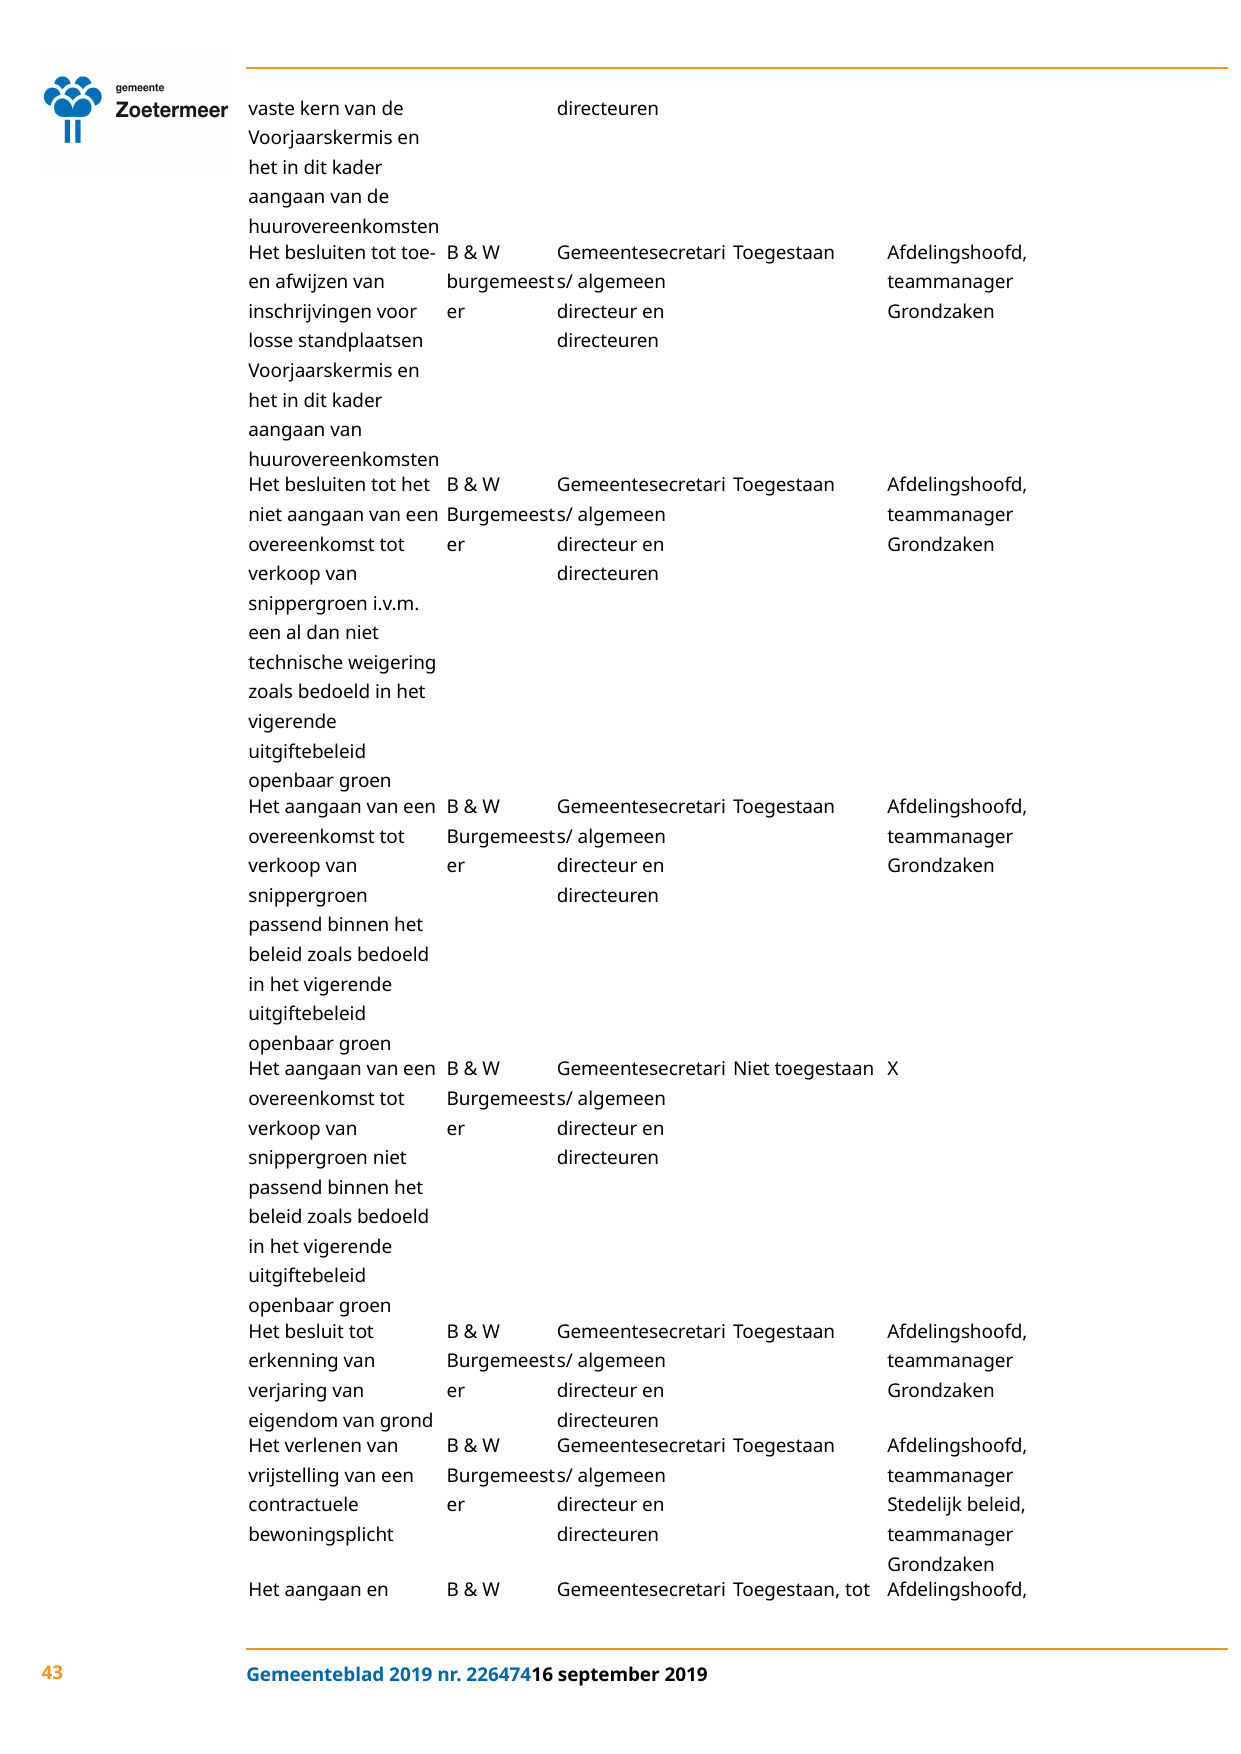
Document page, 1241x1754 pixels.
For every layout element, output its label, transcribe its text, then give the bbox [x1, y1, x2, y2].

table_cell Gemeentesecretaris/ algemeen directeur en directeuren [557, 1056, 733, 1318]
table_cell Gemeentesecretari [557, 1577, 733, 1602]
table_cell Afdelingshoofd, teammanager Grondzaken [887, 472, 1041, 793]
table_cell Gemeentesecretaris/ algemeen directeur en directeuren [557, 472, 733, 793]
table_cell directeuren [557, 95, 733, 239]
table_cell [446, 95, 557, 239]
table_cell Afdelingshoofd, teammanager Grondzaken [887, 239, 1041, 472]
table_cell Gemeentesecretaris/ algemeen directeur en directeuren [557, 793, 733, 1056]
table_cell B & W Burgemeester [446, 1056, 557, 1318]
table_cell Toegestaan [733, 1318, 887, 1432]
table_cell Afdelingshoofd, [887, 1577, 1041, 1602]
picture [41, 47, 231, 172]
table_cell vaste kern van de Voorjaarskermis en het in dit kader aangaan van de huurovereenkomsten [248, 95, 446, 239]
table_cell Het besluiten tot het niet aangaan van een overeenkomst tot verkoop van snippergroen i.v.m. een al dan niet technische weigering zoals bedoeld in het vigerende uitgiftebeleid openbaar groen [248, 472, 446, 793]
table_cell Het aangaan van een overeenkomst tot verkoop van snippergroen niet passend binnen het beleid zoals bedoeld in het vigerende uitgiftebeleid openbaar groen [248, 1056, 446, 1318]
table_cell Toegestaan [733, 1433, 887, 1577]
table_cell Toegestaan [733, 793, 887, 1056]
table_cell B & W Burgemeester [446, 1433, 557, 1577]
table_cell Toegestaan [733, 239, 887, 472]
table_cell B & W Burgemeester [446, 1318, 557, 1432]
table_cell Gemeentesecretaris/ algemeen directeur en directeuren [557, 1433, 733, 1577]
table_cell Het verlenen van vrijstelling van een contractuele bewoningsplicht [248, 1433, 446, 1577]
table_cell Afdelingshoofd, teammanager Stedelijk beleid, teammanager Grondzaken [887, 1433, 1041, 1577]
table_cell Het besluit tot erkenning van verjaring van eigendom van grond [248, 1318, 446, 1432]
table_cell [733, 95, 887, 239]
table_cell Toegestaan [733, 472, 887, 793]
table_cell Het besluiten tot toe- en afwijzen van inschrijvingen voor losse standplaatsen Voorjaarskermis en het in dit kader aangaan van huurovereenkomsten [248, 239, 446, 472]
table_cell Het aangaan van een overeenkomst tot verkoop van snippergroen passend binnen het beleid zoals bedoeld in het vigerende uitgiftebeleid openbaar groen [248, 793, 446, 1056]
table_cell Het aangaan en [248, 1577, 446, 1602]
table_cell Afdelingshoofd, teammanager Grondzaken [887, 1318, 1041, 1432]
table_cell Afdelingshoofd, teammanager Grondzaken [887, 793, 1041, 1056]
table_cell [887, 95, 1041, 239]
table_cell B & W Burgemeester [446, 793, 557, 1056]
table_cell X [887, 1056, 1041, 1318]
table_cell Gemeentesecretaris/ algemeen directeur en directeuren [557, 1318, 733, 1432]
table_cell Gemeentesecretaris/ algemeen directeur en directeuren [557, 239, 733, 472]
table_cell B & W [446, 1577, 557, 1602]
table_cell Niet toegestaan [733, 1056, 887, 1318]
table_cell Toegestaan, tot [733, 1577, 887, 1602]
table_cell B & W burgemeester [446, 239, 557, 472]
table_cell B & W Burgemeester [446, 472, 557, 793]
